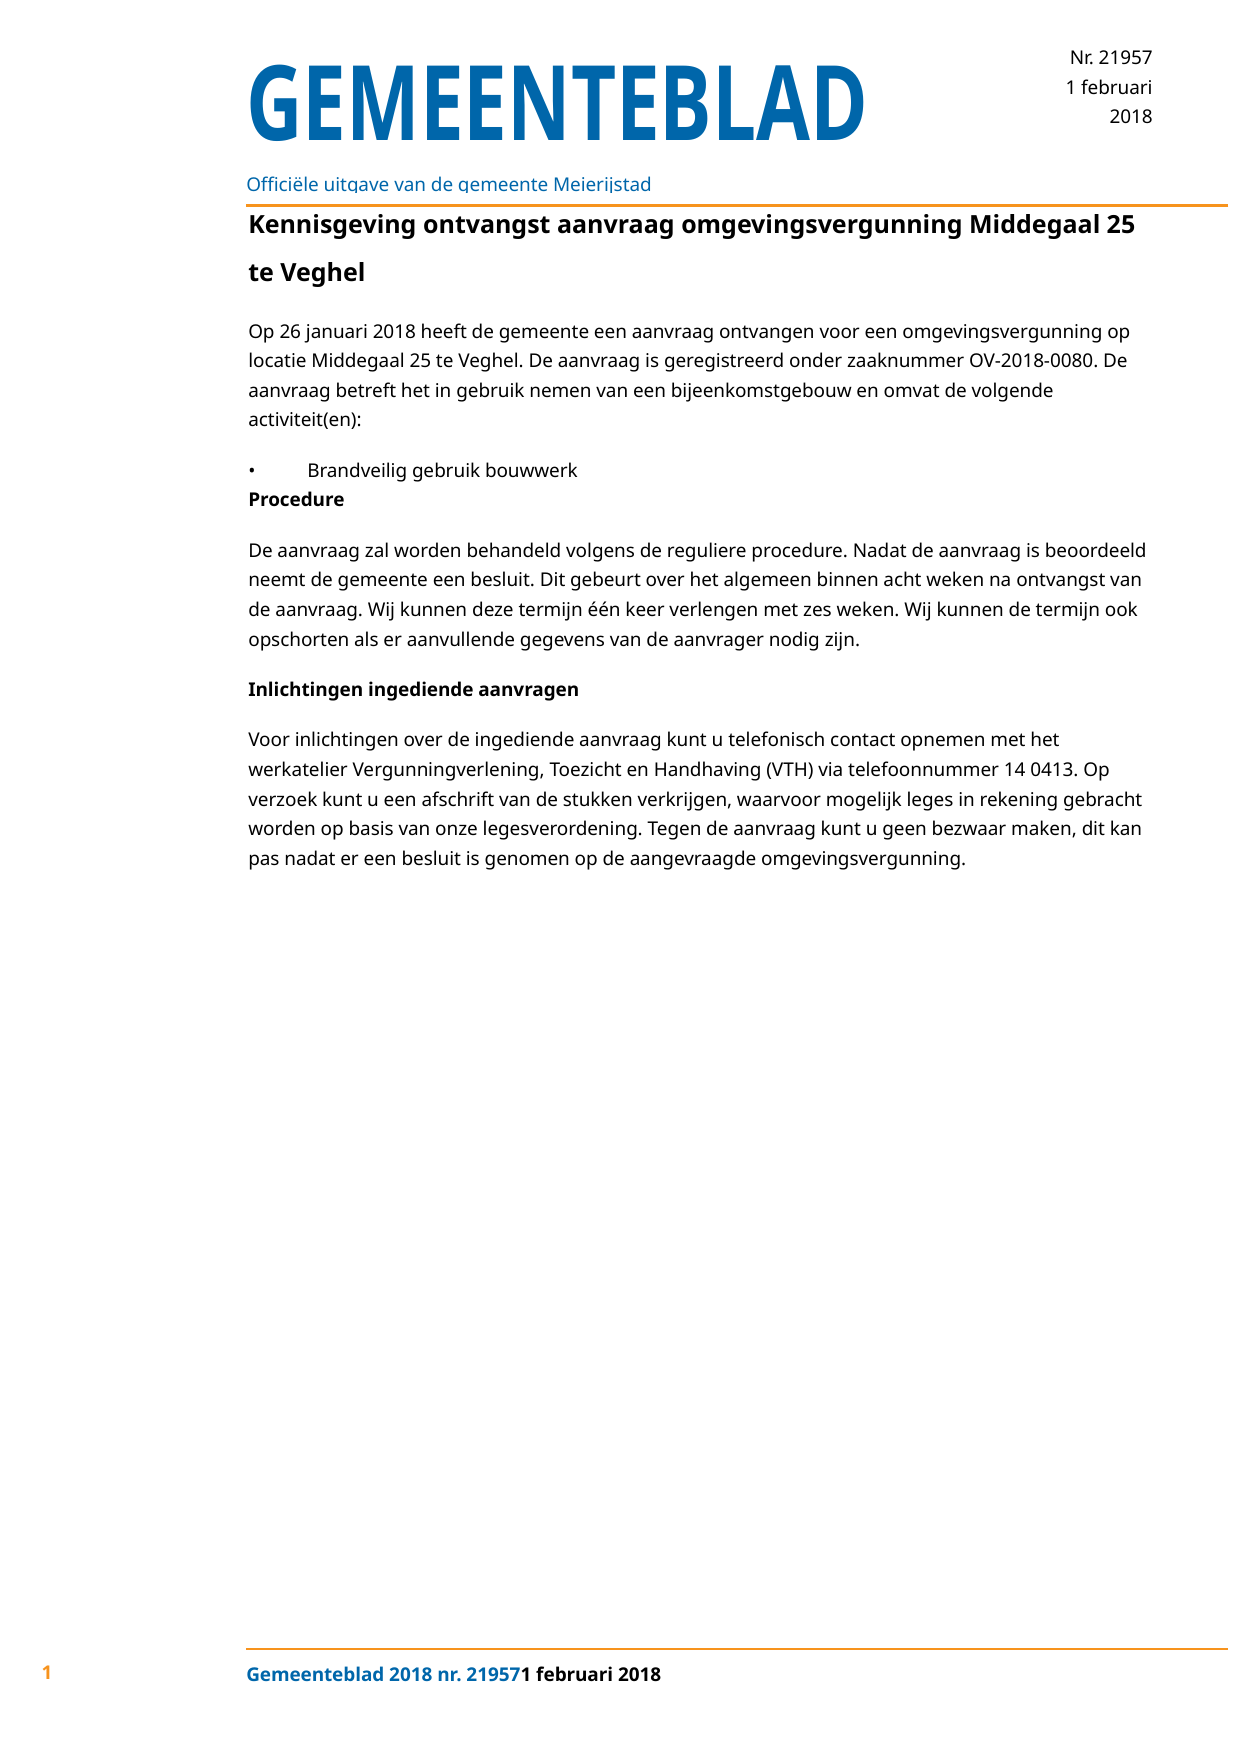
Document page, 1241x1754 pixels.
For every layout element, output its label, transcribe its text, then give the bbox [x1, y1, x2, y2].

text Op 26 januari 2018 heeft de gemeente een aanvraag ontvangen voor een omgevingsvergunning op locatie Middegaal 25 te Veghel. De aanvraag is geregistreerd onder zaaknummer OV-2018-0080. De aanvraag betreft het in gebruik nemen van een bijeenkomstgebouw en omvat de volgende activiteit(en): [248, 318, 1152, 432]
picture [41, 47, 231, 172]
text Voor inlichtingen over de ingediende aanvraag kunt u telefonisch contact opnemen met het werkatelier Vergunningverlening, Toezicht en Handhaving (VTH) via telefoonnummer 14 0413. Op verzoek kunt u een afschrift van de stukken verkrijgen, waarvoor mogelijk leges in rekening gebracht worden op basis van onze legesverordening. Tegen de aanvraag kunt u geen bezwaar maken, dit kan pas nadat er een besluit is genomen op de aangevraagde omgevingsvergunning. [248, 727, 1152, 871]
text Inlichtingen ingediende aanvragen [248, 676, 1152, 702]
text De aanvraag zal worden behandeld volgens de reguliere procedure. Nadat de aanvraag is beoordeeld neemt de gemeente een besluit. Dit gebeurt over het algemeen binnen acht weken na ontvangst van de aanvraag. Wij kunnen deze termijn één keer verlengen met zes weken. Wij kunnen de termijn ook opschorten als er aanvullende gegevens van de aanvrager nodig zijn. [248, 537, 1152, 652]
text Procedure [248, 487, 1152, 512]
text Kennisgeving ontvangst aanvraag omgevingsvergunning Middegaal 25 te Veghel [248, 207, 1152, 288]
list Brandveilig gebruik bouwwerk [248, 457, 1152, 483]
